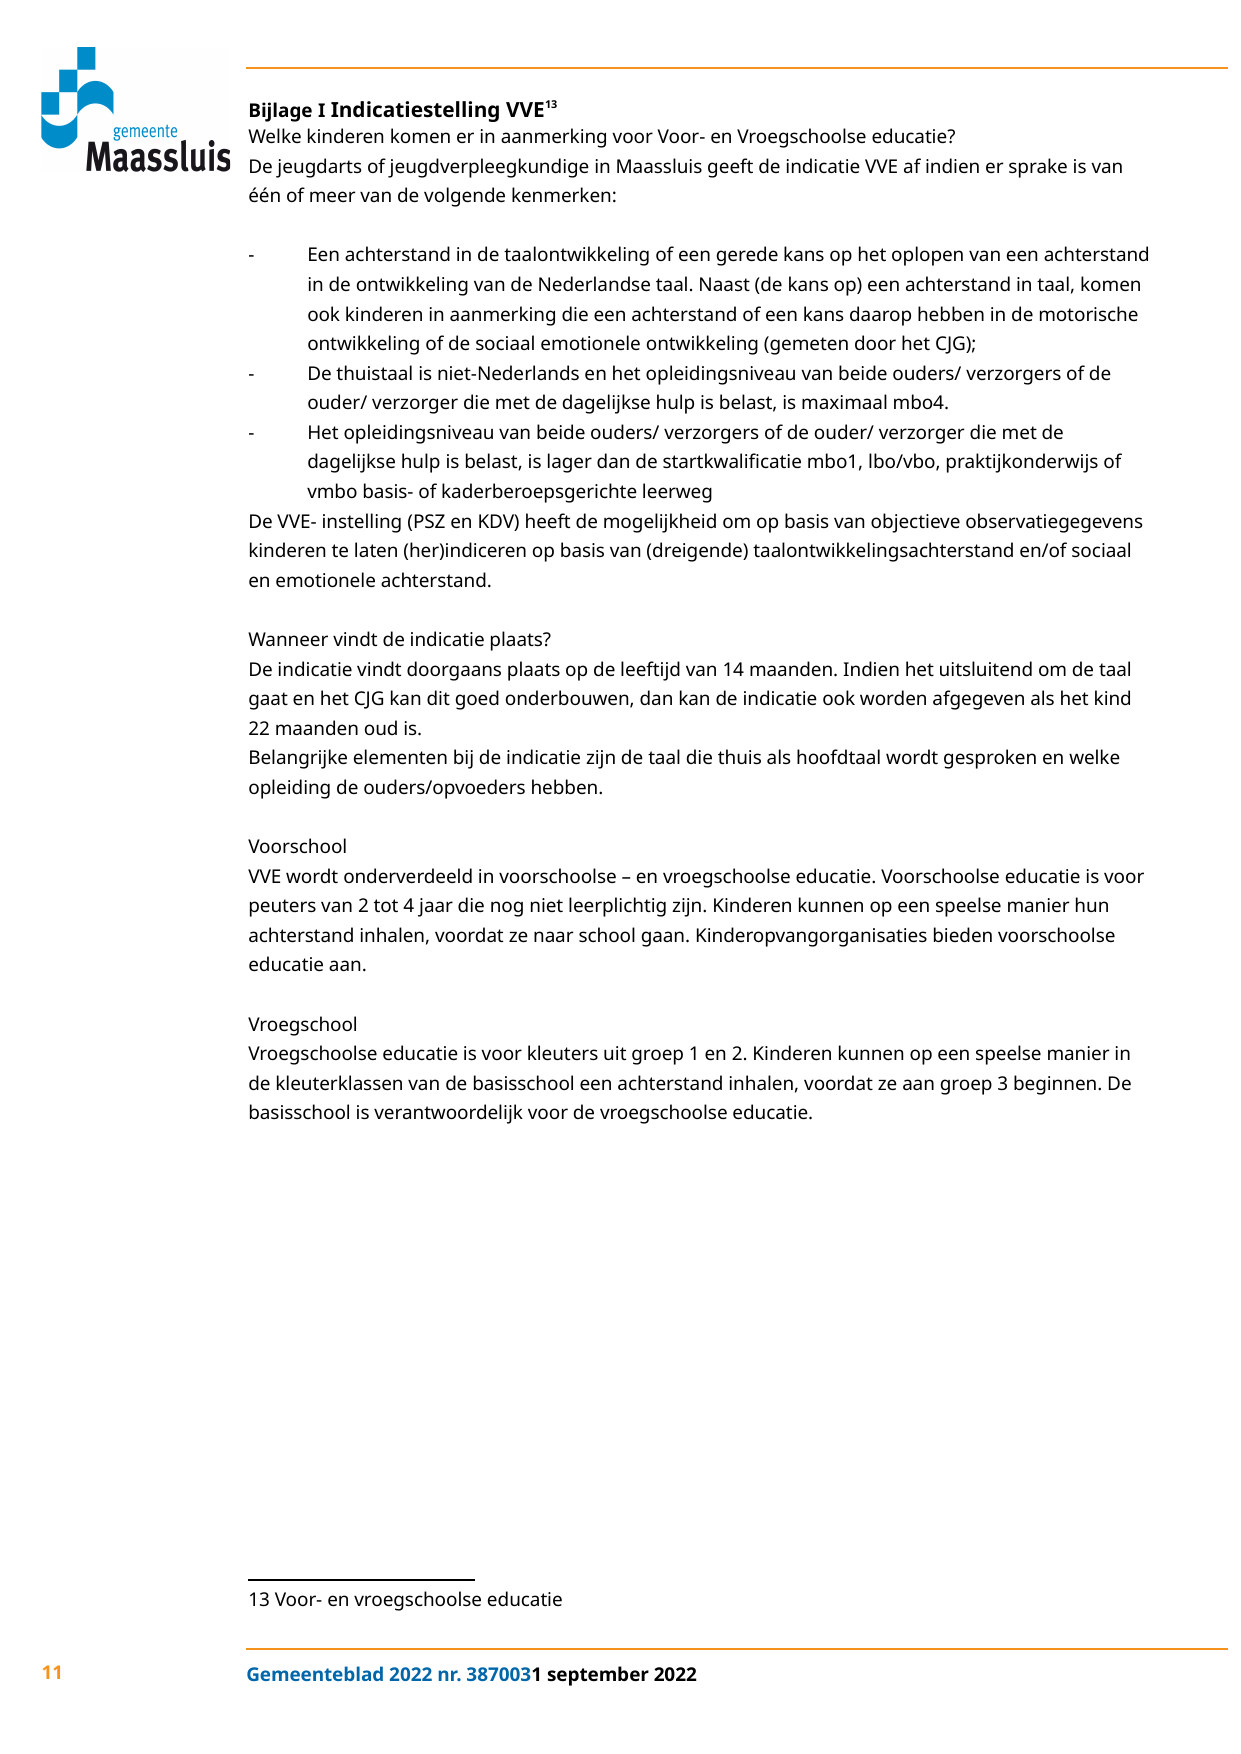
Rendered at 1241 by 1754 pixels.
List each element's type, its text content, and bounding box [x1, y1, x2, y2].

text Vroegschoolse educatie is voor kleuters uit groep 1 en 2. Kinderen kunnen op een speelse manier in de kleuterklassen van de basisschool een achterstand inhalen, voordat ze aan groep 3 beginnen. De basisschool is verantwoordelijk voor de vroegschoolse educatie. [248, 1040, 1152, 1125]
text Bijlage I Indicatiestelling VVE [248, 95, 1152, 123]
list De thuistaal is niet-Nederlands en het opleidingsniveau van beide ouders/ verzorgers of de ouder/ verzorger die met de dagelijkse hulp is belast, is maximaal mbo4. [248, 360, 1152, 415]
list Het opleidingsniveau van beide ouders/ verzorgers of de ouder/ verzorger die met de dagelijkse hulp is belast, is lager dan de startkwalificatie mbo1, lbo/vbo, praktijkonderwijs of vmbo basis- of kaderberoepsgerichte leerweg [248, 419, 1152, 504]
picture [41, 47, 231, 172]
text VVE wordt onderverdeeld in voorschoolse – en vroegschoolse educatie. Voorschoolse educatie is voor peuters van 2 tot 4 jaar die nog niet leerplichtig zijn. Kinderen kunnen op een speelse manier hun achterstand inhalen, voordat ze naar school gaan. Kinderopvangorganisaties bieden voorschoolse educatie aan. [248, 863, 1152, 977]
text Wanneer vindt de indicatie plaats? [248, 626, 1152, 652]
text Voor- en vroegschoolse educatie [248, 1586, 1152, 1612]
text Vroegschool [248, 1011, 1152, 1037]
list Een achterstand in de taalontwikkeling of een gerede kans op het oplopen van een achterstand in de ontwikkeling van de Nederlandse taal. Naast (de kans op) een achterstand in taal, komen ook kinderen in aanmerking die een achterstand of een kans daarop hebben in de motorische ontwikkeling of de sociaal emotionele ontwikkeling (gemeten door het CJG); [248, 242, 1152, 356]
text Belangrijke elementen bij de indicatie zijn de taal die thuis als hoofdtaal wordt gesproken en welke opleiding de ouders/opvoeders hebben. [248, 744, 1152, 800]
text Welke kinderen komen er in aanmerking voor Voor- en Vroegschoolse educatie? [248, 123, 1152, 149]
text De VVE- instelling (PSZ en KDV) heeft de mogelijkheid om op basis van objectieve observatiegegevens kinderen te laten (her)indiceren op basis van (dreigende) taalontwikkelingsachterstand en/of sociaal en emotionele achterstand. [248, 508, 1152, 593]
text De jeugdarts of jeugdverpleegkundige in Maassluis geeft de indicatie VVE af indien er sprake is van één of meer van de volgende kenmerken: [248, 153, 1152, 208]
text Voorschool [248, 833, 1152, 859]
text De indicatie vindt doorgaans plaats op de leeftijd van 14 maanden. Indien het uitsluitend om de taal gaat en het CJG kan dit goed onderbouwen, dan kan de indicatie ook worden afgegeven als het kind 22 maanden oud is. [248, 656, 1152, 741]
picture [41, 47, 77, 92]
